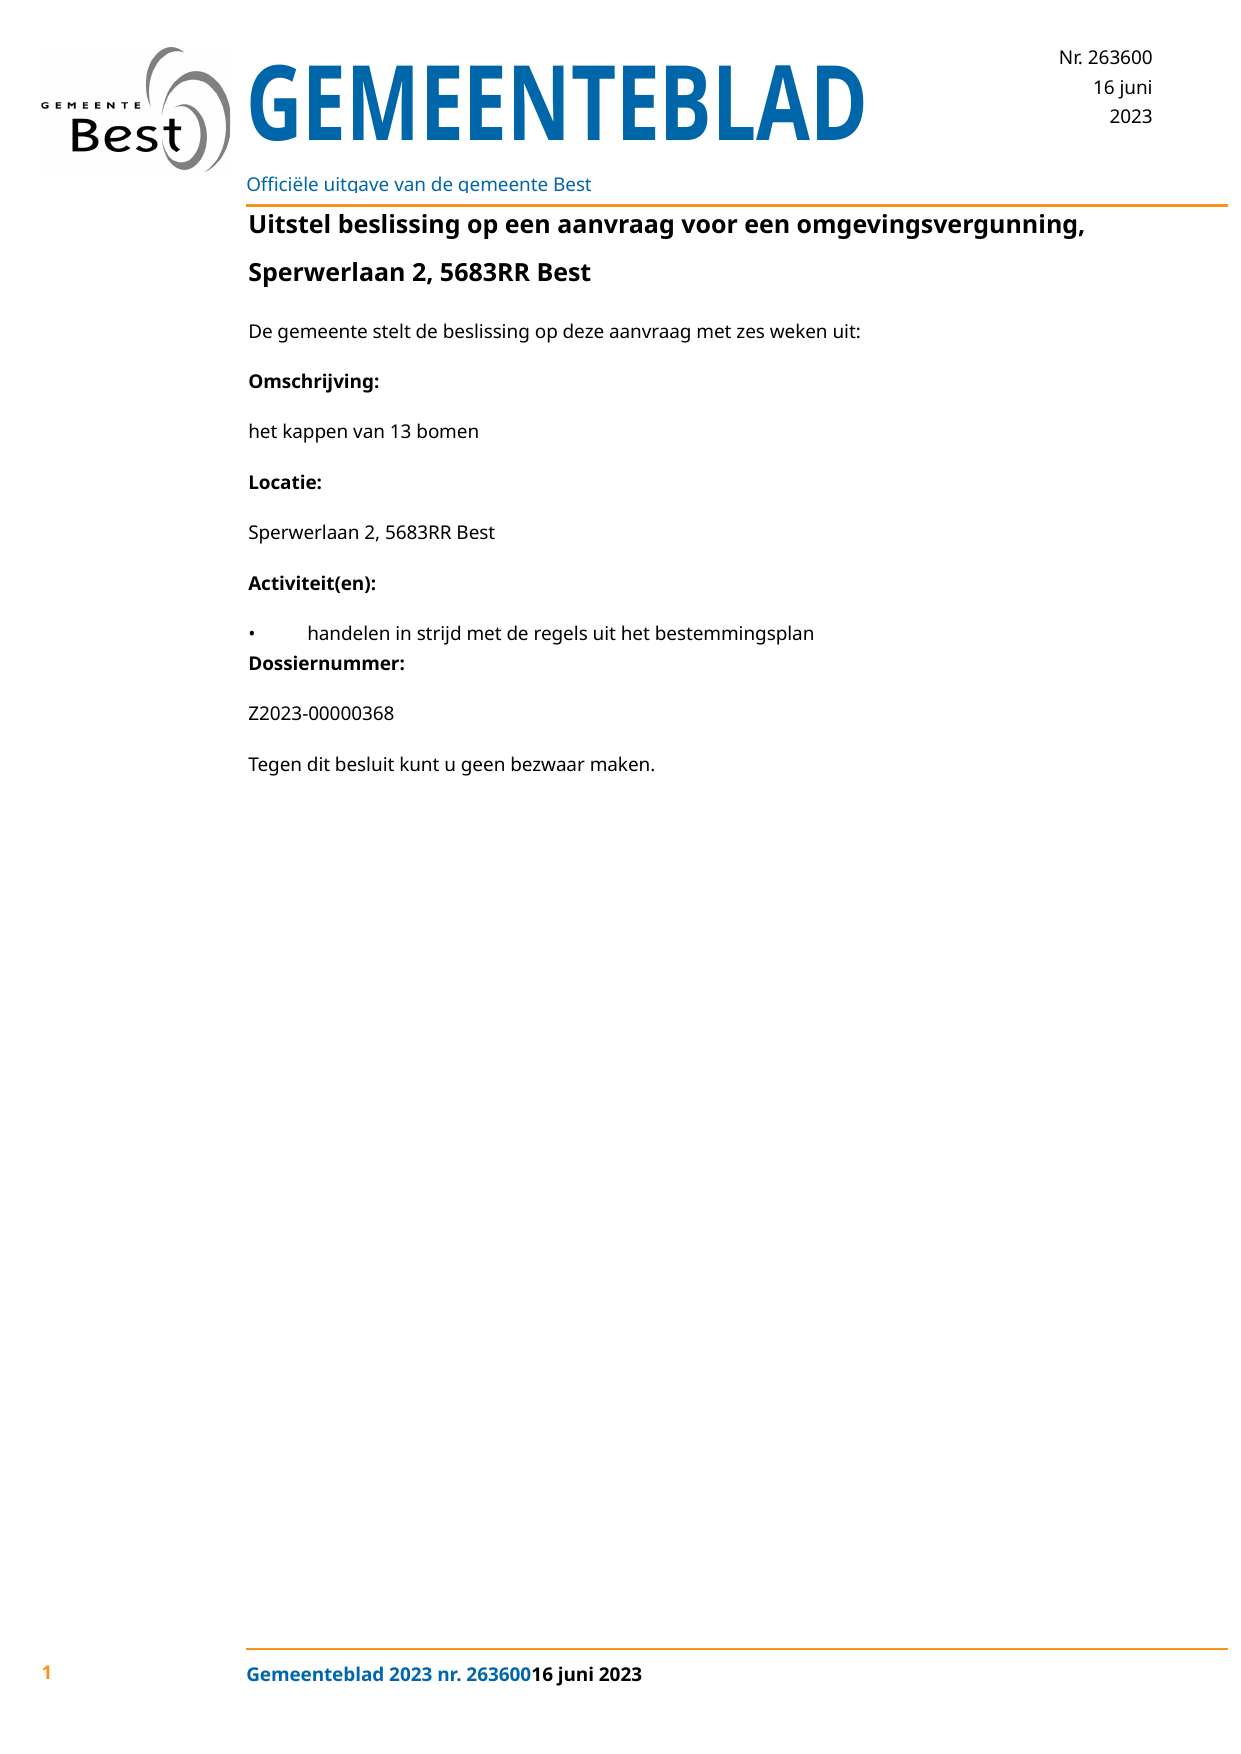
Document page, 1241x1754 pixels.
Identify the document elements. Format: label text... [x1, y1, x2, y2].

text het kappen van 13 bomen [248, 419, 1152, 444]
text Uitstel beslissing op een aanvraag voor een omgevingsvergunning, Sperwerlaan 2, 5683RR Best [248, 207, 1152, 288]
text De gemeente stelt de beslissing op deze aanvraag met zes weken uit: [248, 318, 1152, 344]
text Locatie: [248, 469, 1152, 495]
text Z2023-00000368 [248, 700, 1152, 726]
text Activiteit(en): [248, 570, 1152, 596]
text Tegen dit besluit kunt u geen bezwaar maken. [248, 751, 1152, 777]
text Sperwerlaan 2, 5683RR Best [248, 519, 1152, 545]
text Dossiernummer: [248, 650, 1152, 676]
picture [41, 47, 231, 172]
list handelen in strijd met de regels uit het bestemmingsplan [248, 620, 1152, 646]
text Omschrijving: [248, 368, 1152, 394]
